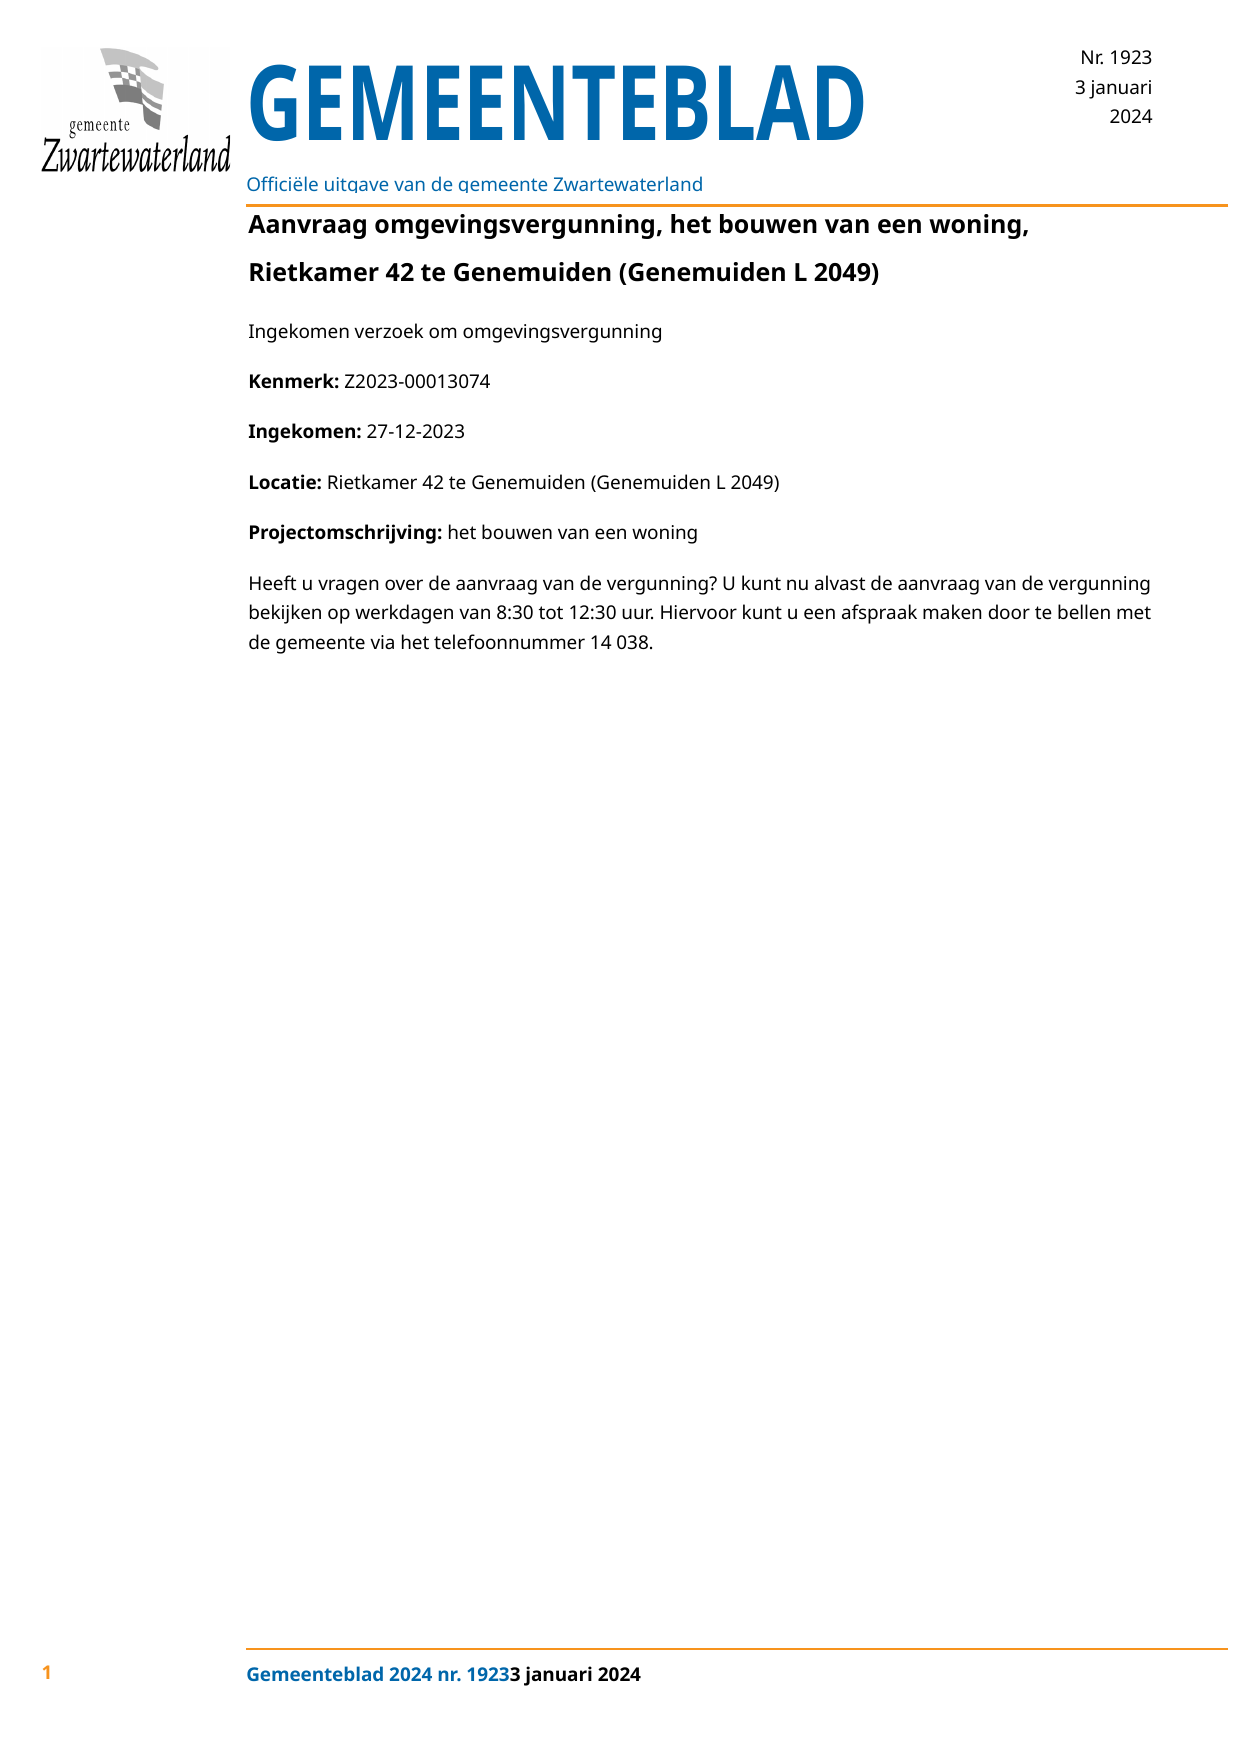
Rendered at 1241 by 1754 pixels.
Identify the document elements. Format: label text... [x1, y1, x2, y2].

text Locatie: Rietkamer 42 te Genemuiden (Genemuiden L 2049) [248, 469, 1152, 495]
picture [41, 47, 231, 172]
text Ingekomen verzoek om omgevingsvergunning [248, 318, 1152, 344]
text Ingekomen: 27-12-2023 [248, 419, 1152, 444]
text Projectomschrijving: het bouwen van een woning [248, 519, 1152, 545]
text Aanvraag omgevingsvergunning, het bouwen van een woning, Rietkamer 42 te Genemuiden (Genemuiden L 2049) [248, 207, 1152, 288]
text Kenmerk: Z2023-00013074 [248, 368, 1152, 394]
text Heeft u vragen over de aanvraag van de vergunning? U kunt nu alvast de aanvraag van de vergunning bekijken op werkdagen van 8:30 tot 12:30 uur. Hiervoor kunt u een afspraak maken door te bellen met de gemeente via het telefoonnummer 14 038. [248, 570, 1152, 655]
